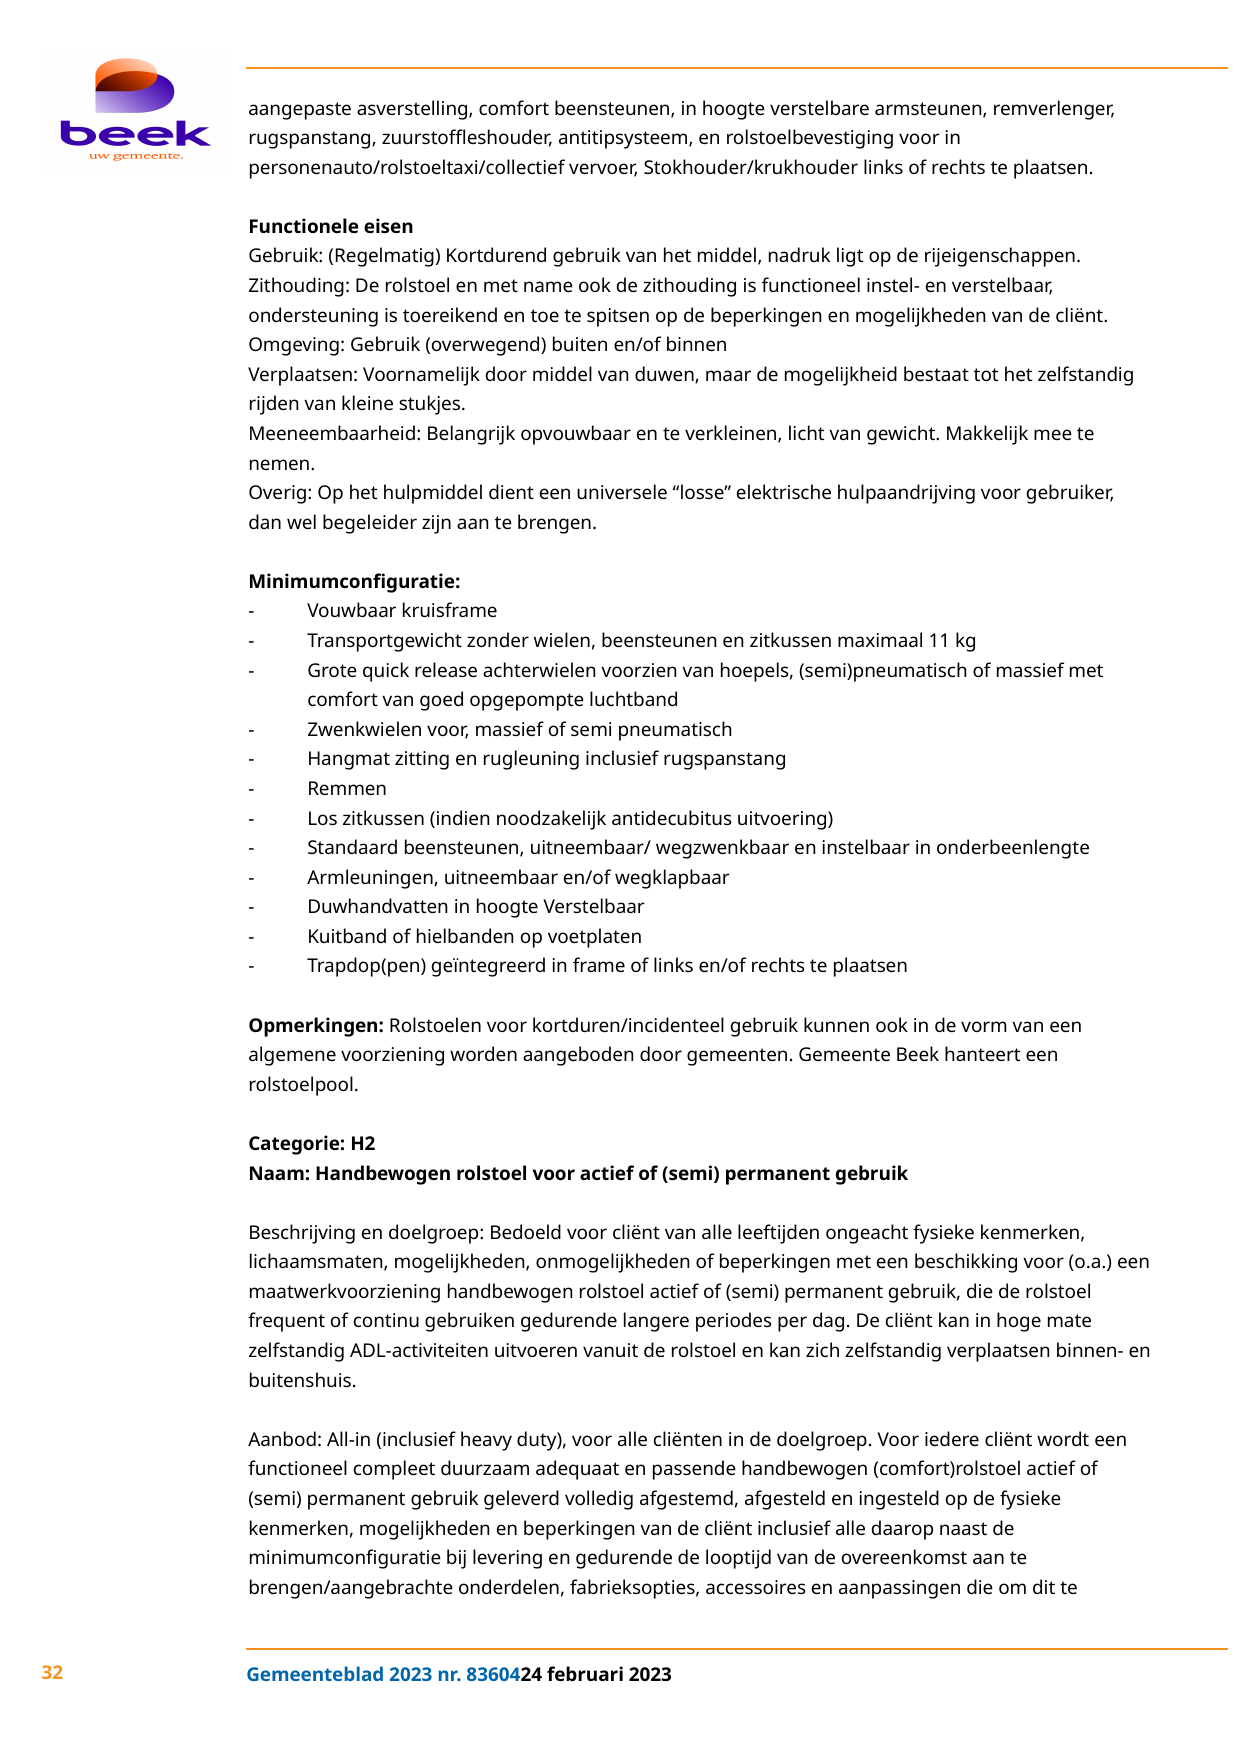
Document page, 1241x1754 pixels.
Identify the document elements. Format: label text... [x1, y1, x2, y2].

list Trapdop(pen) geïntegreerd in frame of links en/of rechts te plaatsen [248, 953, 1152, 978]
list Kuitband of hielbanden op voetplaten [248, 923, 1152, 949]
list Armleuningen, uitneembaar en/of wegklapbaar [248, 864, 1152, 890]
text Zithouding: De rolstoel en met name ook de zithouding is functioneel instel- en verstelbaar, ondersteuning is toereikend en toe te spitsen op de beperkingen en mogelijkheden van de cliënt. [248, 272, 1152, 328]
text Overig: Op het hulpmiddel dient een universele “losse” elektrische hulpaandrijving voor gebruiker, dan wel begeleider zijn aan te brengen. [248, 479, 1152, 535]
text Meeneembaarheid: Belangrijk opvouwbaar en te verkleinen, licht van gewicht. Makkelijk mee te nemen. [248, 420, 1152, 476]
text Omgeving: Gebruik (overwegend) buiten en/of binnen [248, 331, 1152, 357]
picture [41, 47, 231, 172]
list Vouwbaar kruisframe [248, 598, 1152, 623]
text Verplaatsen: Voornamelijk door middel van duwen, maar de mogelijkheid bestaat tot het zelfstandig rijden van kleine stukjes. [248, 361, 1152, 416]
text aangepaste asverstelling, comfort beensteunen, in hoogte verstelbare armsteunen, remverlenger, rugspanstang, zuurstoffleshouder, antitipsysteem, en rolstoelbevestiging voor in personenauto/rolstoeltaxi/collectief vervoer, Stokhouder/krukhouder links of rechts te plaatsen. [248, 95, 1152, 180]
text Functionele eisen [248, 213, 1152, 239]
text Minimumconfiguratie: [248, 568, 1152, 594]
text Opmerkingen: Rolstoelen voor kortduren/incidenteel gebruik kunnen ook in de vorm van een algemene voorziening worden aangeboden door gemeenten. Gemeente Beek hanteert een rolstoelpool. [248, 1012, 1152, 1097]
list Grote quick release achterwielen voorzien van hoepels, (semi)pneumatisch of massief met comfort van goed opgepompte luchtband [248, 657, 1152, 712]
text Aanbod: All-in (inclusief heavy duty), voor alle cliënten in de doelgroep. Voor iedere cliënt wordt een functioneel compleet duurzaam adequaat en passende handbewogen (comfort)rolstoel actief of (semi) permanent gebruik geleverd volledig afgestemd, afgesteld en ingesteld op de fysieke kenmerken, mogelijkheden en beperkingen van de cliënt inclusief alle daarop naast de minimumconfiguratie bij levering en gedurende de looptijd van de overeenkomst aan te brengen/aangebrachte onderdelen, fabrieksopties, accessoires en aanpassingen die om dit te [248, 1426, 1152, 1600]
list Transportgewicht zonder wielen, beensteunen en zitkussen maximaal 11 kg [248, 627, 1152, 653]
text Gebruik: (Regelmatig) Kortdurend gebruik van het middel, nadruk ligt op de rijeigenschappen. [248, 243, 1152, 268]
list Remmen [248, 775, 1152, 801]
text Naam: Handbewogen rolstoel voor actief of (semi) permanent gebruik [248, 1160, 1152, 1186]
list Los zitkussen (indien noodzakelijk antidecubitus uitvoering) [248, 805, 1152, 831]
text Categorie: H2 [248, 1130, 1152, 1156]
text Beschrijving en doelgroep: Bedoeld voor cliënt van alle leeftijden ongeacht fysieke kenmerken, lichaamsmaten, mogelijkheden, onmogelijkheden of beperkingen met een beschikking voor (o.a.) een maatwerkvoorziening handbewogen rolstoel actief of (semi) permanent gebruik, die de rolstoel frequent of continu gebruiken gedurende langere periodes per dag. De cliënt kan in hoge mate zelfstandig ADL-activiteiten uitvoeren vanuit de rolstoel en kan zich zelfstandig verplaatsen binnen- en buitenshuis. [248, 1219, 1152, 1393]
list Zwenkwielen voor, massief of semi pneumatisch [248, 716, 1152, 742]
list Standaard beensteunen, uitneembaar/ wegzwenkbaar en instelbaar in onderbeenlengte [248, 834, 1152, 860]
list Hangmat zitting en rugleuning inclusief rugspanstang [248, 746, 1152, 771]
list Duwhandvatten in hoogte Verstelbaar [248, 893, 1152, 919]
